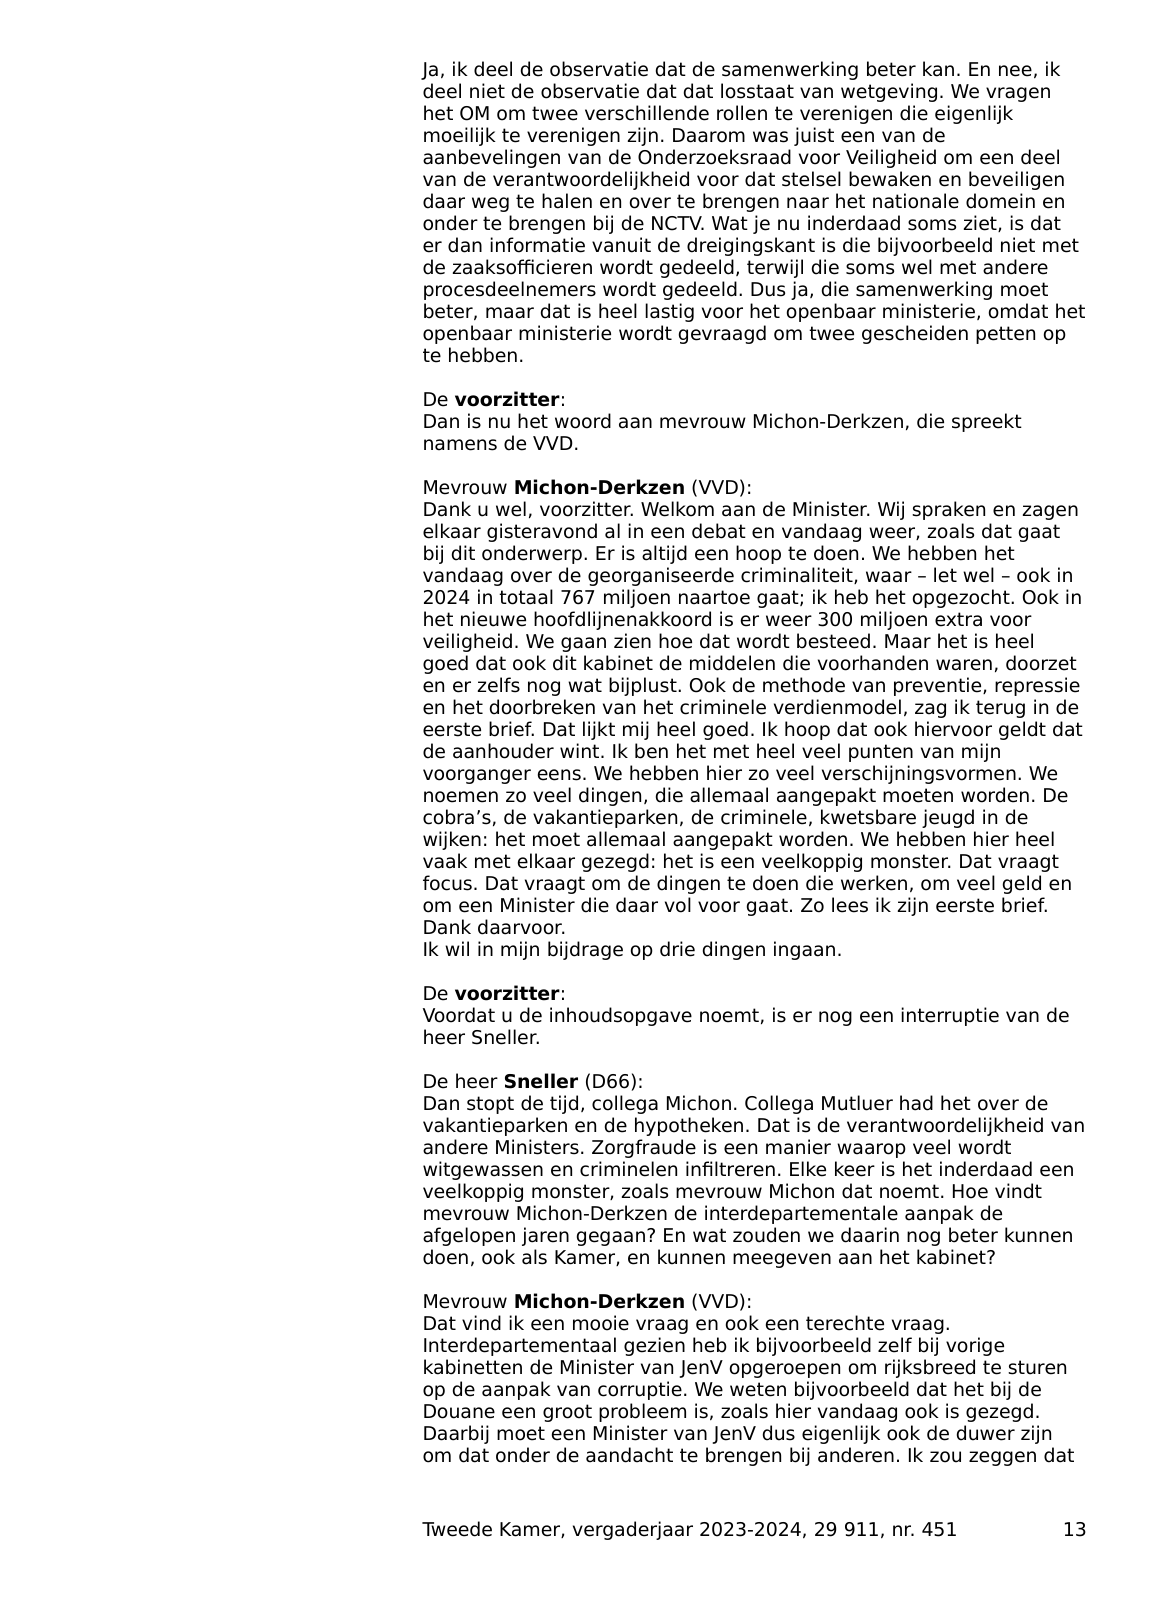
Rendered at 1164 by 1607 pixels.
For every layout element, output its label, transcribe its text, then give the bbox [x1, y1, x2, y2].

text Dat vind ik een mooie vraag en ook een terechte vraag. Interdepartementaal gezien heb ik bijvoorbeeld zelf bij vorige kabinetten de Minister van JenV opgeroepen om rijksbreed te sturen op de aanpak van corruptie. We weten bijvoorbeeld dat het bij de Douane een groot probleem is, zoals hier vandaag ook is gezegd. Daarbij moet een Minister van JenV dus eigenlijk ook de duwer zijn om dat onder de aandacht te brengen bij anderen. Ik zou zeggen dat [422, 1313, 1087, 1467]
text De voorzitter: [422, 389, 1087, 411]
text Ja, ik deel de observatie dat de samenwerking beter kan. En nee, ik deel niet de observatie dat dat losstaat van wetgeving. We vragen het OM om twee verschillende rollen te verenigen die eigenlijk moeilijk te verenigen zijn. Daarom was juist een van de aanbevelingen van de Onderzoeksraad voor Veiligheid om een deel van de verantwoordelijkheid voor dat stelsel bewaken en beveiligen daar weg te halen en over te brengen naar het nationale domein en onder te brengen bij de NCTV. Wat je nu inderdaad soms ziet, is dat er dan informatie vanuit de dreigingskant is die bijvoorbeeld niet met de zaaksofficieren wordt gedeeld, terwijl die soms wel met andere procesdeelnemers wordt gedeeld. Dus ja, die samenwerking moet beter, maar dat is heel lastig voor het openbaar ministerie, omdat het openbaar ministerie wordt gevraagd om twee gescheiden petten op te hebben. [422, 59, 1087, 367]
text Mevrouw Michon-Derkzen (VVD): [422, 1291, 1087, 1313]
text Mevrouw Michon-Derkzen (VVD): [422, 477, 1087, 499]
text Ik wil in mijn bijdrage op drie dingen ingaan. [422, 939, 1087, 961]
text De heer Sneller (D66): [422, 1071, 1087, 1093]
text Voordat u de inhoudsopgave noemt, is er nog een interruptie van de heer Sneller. [422, 1005, 1087, 1049]
text Dan is nu het woord aan mevrouw Michon-Derkzen, die spreekt namens de VVD. [422, 411, 1087, 455]
text De voorzitter: [422, 983, 1087, 1005]
text Dan stopt de tijd, collega Michon. Collega Mutluer had het over de vakantieparken en de hypotheken. Dat is de verantwoordelijkheid van andere Ministers. Zorgfraude is een manier waarop veel wordt witgewassen en criminelen infiltreren. Elke keer is het inderdaad een veelkoppig monster, zoals mevrouw Michon dat noemt. Hoe vindt mevrouw Michon-Derkzen de interdepartementale aanpak de afgelopen jaren gegaan? En wat zouden we daarin nog beter kunnen doen, ook als Kamer, en kunnen meegeven aan het kabinet? [422, 1093, 1087, 1269]
text Dank u wel, voorzitter. Welkom aan de Minister. Wij spraken en zagen elkaar gisteravond al in een debat en vandaag weer, zoals dat gaat bij dit onderwerp. Er is altijd een hoop te doen. We hebben het vandaag over de georganiseerde criminaliteit, waar – let wel – ook in 2024 in totaal 767 miljoen naartoe gaat; ik heb het opgezocht. Ook in het nieuwe hoofdlijnenakkoord is er weer 300 miljoen extra voor veiligheid. We gaan zien hoe dat wordt besteed. Maar het is heel goed dat ook dit kabinet de middelen die voorhanden waren, doorzet en er zelfs nog wat bijplust. Ook de methode van preventie, repressie en het doorbreken van het criminele verdienmodel, zag ik terug in de eerste brief. Dat lijkt mij heel goed. Ik hoop dat ook hiervoor geldt dat de aanhouder wint. Ik ben het met heel veel punten van mijn voorganger eens. We hebben hier zo veel verschijningsvormen. We noemen zo veel dingen, die allemaal aangepakt moeten worden. De cobra’s, de vakantieparken, de criminele, kwetsbare jeugd in de wijken: het moet allemaal aangepakt worden. We hebben hier heel vaak met elkaar gezegd: het is een veelkoppig monster. Dat vraagt focus. Dat vraagt om de dingen te doen die werken, om veel geld en om een Minister die daar vol voor gaat. Zo lees ik zijn eerste brief. Dank daarvoor. [422, 499, 1087, 939]
